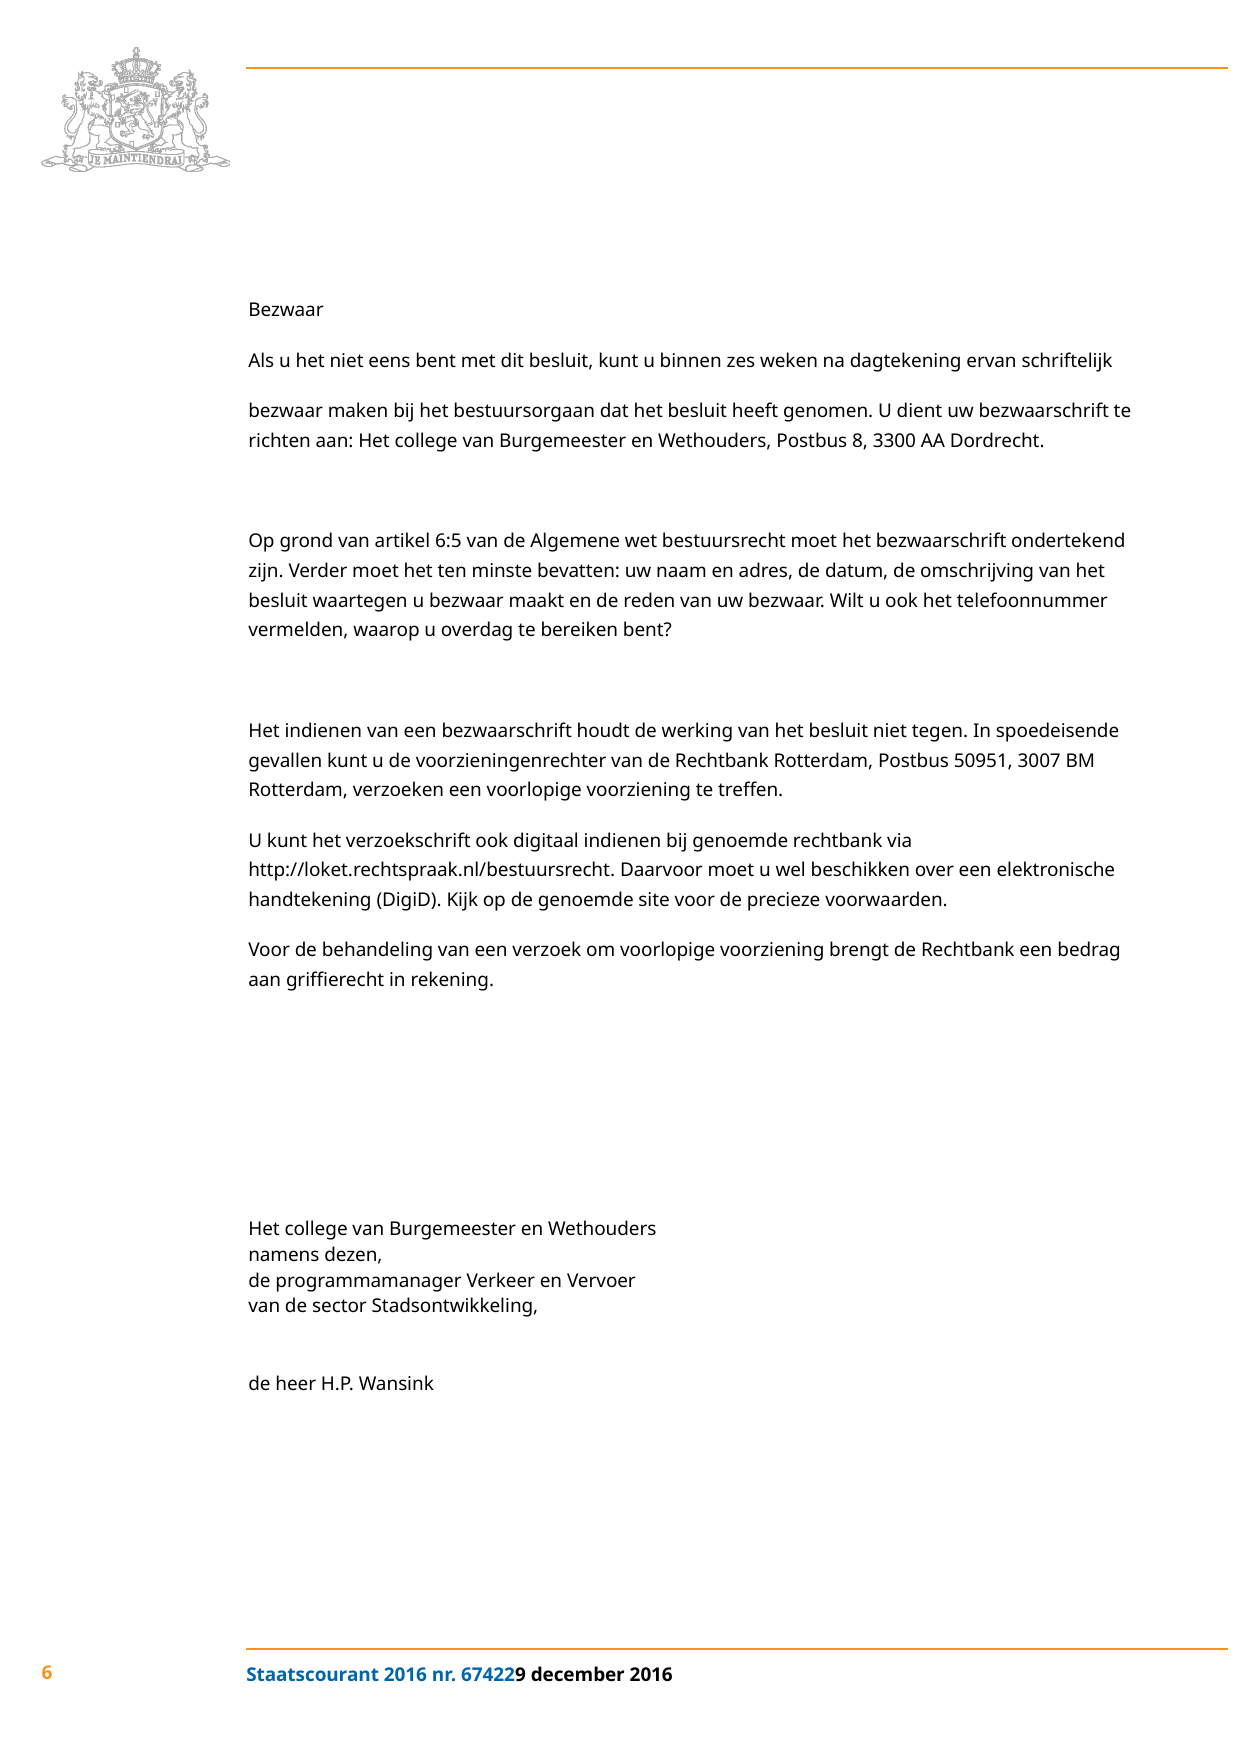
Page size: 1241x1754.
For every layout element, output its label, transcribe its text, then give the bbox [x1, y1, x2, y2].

text bezwaar maken bij het bestuursorgaan dat het besluit heeft genomen. U dient uw bezwaarschrift te richten aan: Het college van Burgemeester en Wethouders, Postbus 8, 3300 AA Dordrecht. [248, 397, 1152, 453]
text U kunt het verzoekschrift ook digitaal indienen bij genoemde rechtbank via http://loket.rechtspraak.nl/bestuursrecht. Daarvoor moet u wel beschikken over een elektronische handtekening (DigiD). Kijk op de genoemde site voor de precieze voorwaarden. [248, 827, 1152, 912]
picture [41, 47, 231, 172]
text Voor de behandeling van een verzoek om voorlopige voorziening brengt de Rechtbank een bedrag aan griffierecht in rekening. [248, 936, 1152, 992]
text Op grond van artikel 6:5 van de Algemene wet bestuursrecht moet het bezwaarschrift ondertekend zijn. Verder moet het ten minste bevatten: uw naam en adres, de datum, de omschrijving van het besluit waartegen u bezwaar maakt en de reden van uw bezwaar. Wilt u ook het telefoonnummer vermelden, waarop u overdag te bereiken bent? [248, 528, 1152, 642]
text van de sector Stadsontwikkeling, [248, 1293, 1152, 1318]
text Het indienen van een bezwaarschrift houdt de werking van het besluit niet tegen. In spoedeisende gevallen kunt u de voorzieningenrechter van de Rechtbank Rotterdam, Postbus 50951, 3007 BM Rotterdam, verzoeken een voorlopige voorziening te treffen. [248, 717, 1152, 802]
text de programmamanager Verkeer en Vervoer [248, 1267, 1152, 1293]
text Bezwaar [248, 296, 1152, 322]
text de heer H.P. Wansink [248, 1370, 1152, 1396]
text namens dezen, [248, 1241, 1152, 1267]
text Het college van Burgemeester en Wethouders [248, 1216, 1152, 1241]
text Als u het niet eens bent met dit besluit, kunt u binnen zes weken na dagtekening ervan schriftelijk [248, 347, 1152, 373]
